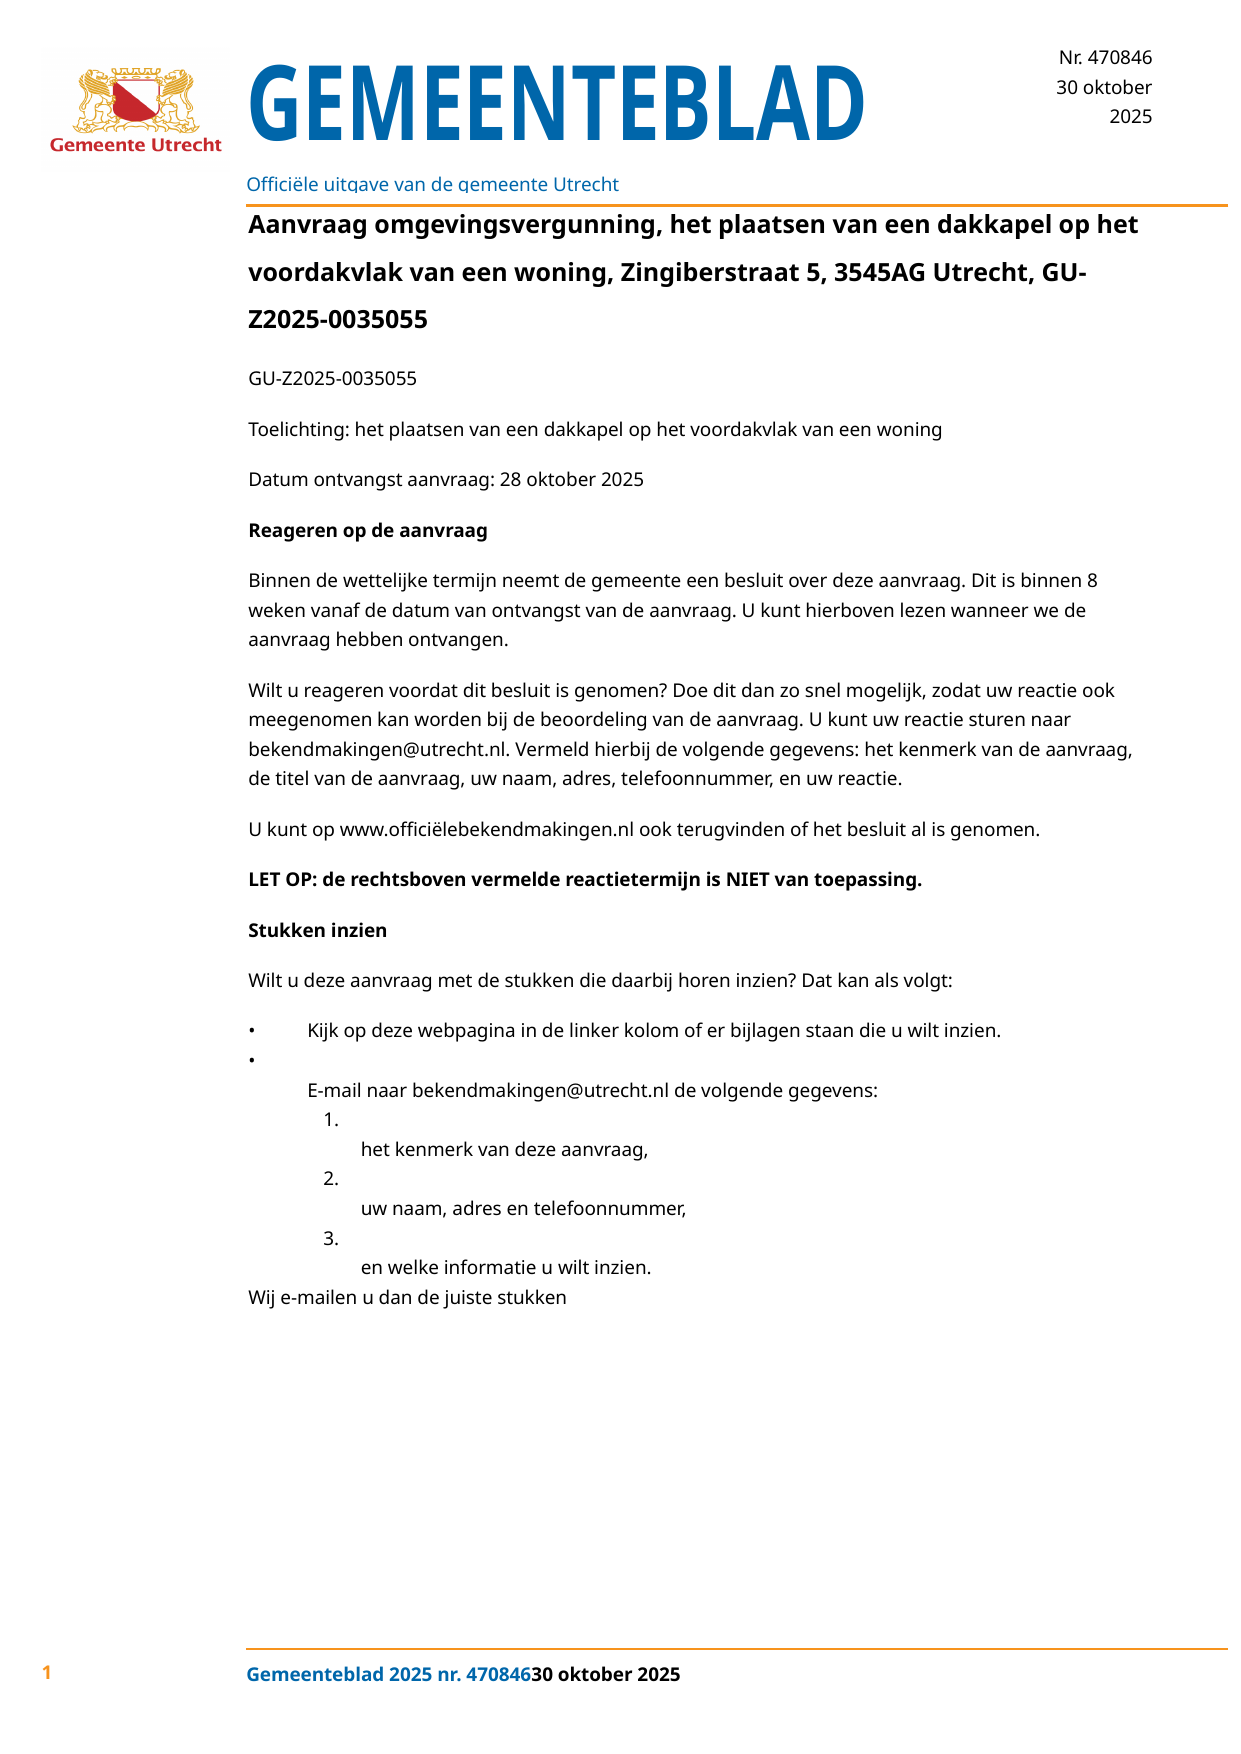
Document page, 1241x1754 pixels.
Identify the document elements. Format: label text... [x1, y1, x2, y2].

text Aanvraag omgevingsvergunning, het plaatsen van een dakkapel op het voordakvlak van een woning, Zingiberstraat 5, 3545AG Utrecht, GU-Z2025-0035055 [248, 207, 1152, 336]
text Wilt u deze aanvraag met de stukken die daarbij horen inzien? Dat kan als volgt: [248, 967, 1152, 993]
list E-mail naar bekendmakingen@utrecht.nl de volgende gegevens: [248, 1077, 1152, 1102]
text Binnen de wettelijke termijn neemt de gemeente een besluit over deze aanvraag. Dit is binnen 8 weken vanaf de datum van ontvangst van de aanvraag. U kunt hierboven lezen wanneer we de aanvraag hebben ontvangen. [248, 567, 1152, 652]
text Datum ontvangst aanvraag: 28 oktober 2025 [248, 466, 1152, 492]
text Wij e-mailen u dan de juiste stukken [248, 1284, 1152, 1309]
text Wilt u reageren voordat dit besluit is genomen? Doe dit dan zo snel mogelijk, zodat uw reactie ook meegenomen kan worden bij de beoordeling van de aanvraag. U kunt uw reactie sturen naar bekendmakingen@utrecht.nl. Vermeld hierbij de volgende gegevens: het kenmerk van de aanvraag, de titel van de aanvraag, uw naam, adres, telefoonnummer, en uw reactie. [248, 677, 1152, 791]
text Reageren op de aanvraag [248, 517, 1152, 542]
text Toelichting: het plaatsen van een dakkapel op het voordakvlak van een woning [248, 416, 1152, 442]
text U kunt op www.officiëlebekendmakingen.nl ook terugvinden of het besluit al is genomen. [248, 816, 1152, 842]
text GU-Z2025-0035055 [248, 366, 1152, 391]
picture [41, 47, 231, 172]
list uw naam, adres en telefoonnummer, [323, 1195, 1152, 1221]
list en welke informatie u wilt inzien. [323, 1254, 1152, 1280]
list Kijk op deze webpagina in de linker kolom of er bijlagen staan die u wilt inzien. [248, 1018, 1152, 1043]
text LET OP: de rechtsboven vermelde reactietermijn is NIET van toepassing. [248, 866, 1152, 892]
text Stukken inzien [248, 917, 1152, 942]
list het kenmerk van deze aanvraag, [323, 1136, 1152, 1162]
